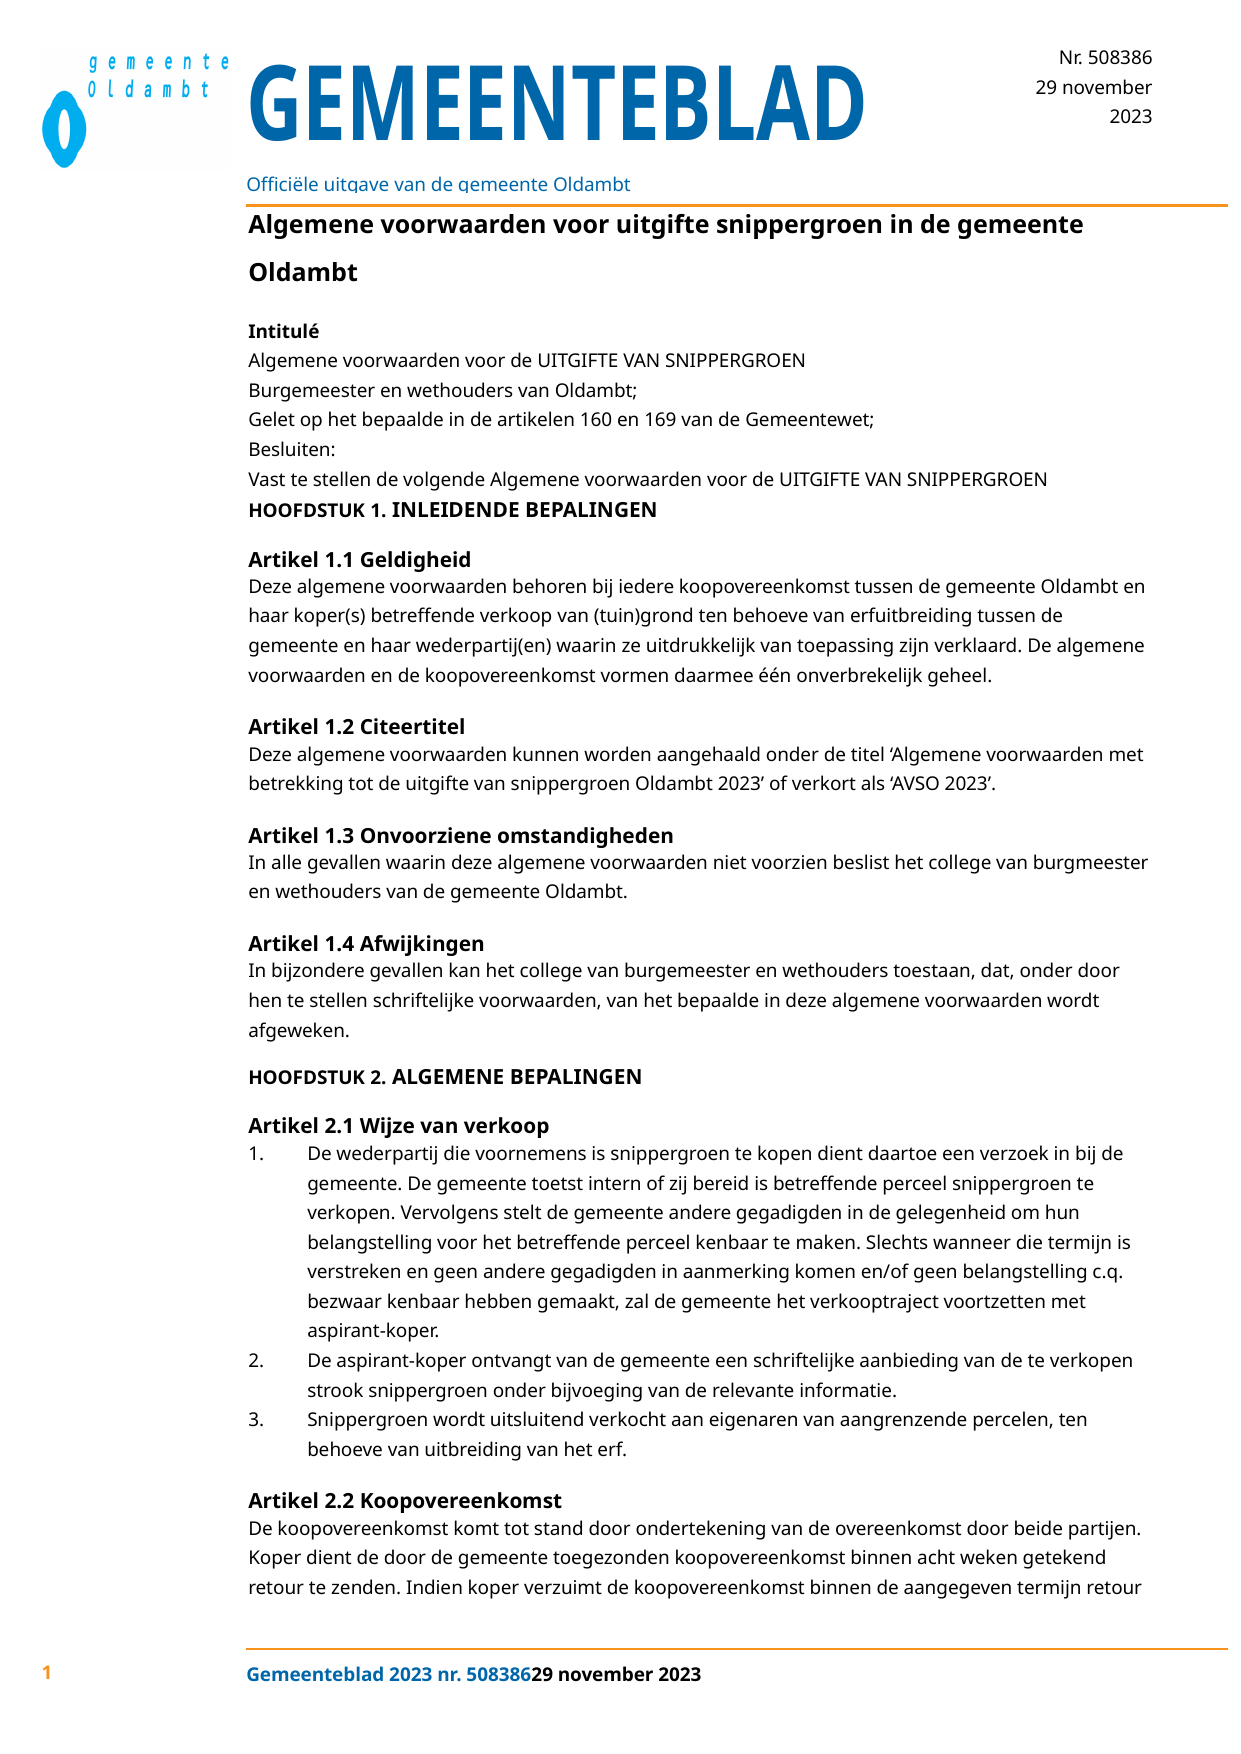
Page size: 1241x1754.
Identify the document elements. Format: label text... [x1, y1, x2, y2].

text In alle gevallen waarin deze algemene voorwaarden niet voorzien beslist het college van burgmeester en wethouders van de gemeente Oldambt. [248, 849, 1152, 904]
list De wederpartij die voornemens is snippergroen te kopen dient daartoe een verzoek in bij de gemeente. De gemeente toetst intern of zij bereid is betreffende perceel snippergroen te verkopen. Vervolgens stelt de gemeente andere gegadigden in de gelegenheid om hun belangstelling voor het betreffende perceel kenbaar te maken. Slechts wanneer die termijn is verstreken en geen andere gegadigden in aanmerking komen en/of geen belangstelling c.q. bezwaar kenbaar hebben gemaakt, zal de gemeente het verkooptraject voortzetten met aspirant-koper. [248, 1140, 1152, 1343]
text Deze algemene voorwaarden behoren bij iedere koopovereenkomst tussen de gemeente Oldambt en haar koper(s) betreffende verkoop van (tuin)grond ten behoeve van erfuitbreiding tussen de gemeente en haar wederpartij(en) waarin ze uitdrukkelijk van toepassing zijn verklaard. De algemene voorwaarden en de koopovereenkomst vormen daarmee één onverbrekelijk geheel. [248, 573, 1152, 688]
text Artikel 2.2 Koopovereenkomst [248, 1486, 1152, 1515]
list Snippergroen wordt uitsluitend verkocht aan eigenaren van aangrenzende percelen, ten behoeve van uitbreiding van het erf. [248, 1406, 1152, 1462]
text Artikel 1.4 Afwijkingen [248, 929, 1152, 958]
text In bijzondere gevallen kan het college van burgemeester en wethouders toestaan, dat, onder door hen te stellen schriftelijke voorwaarden, van het bepaalde in deze algemene voorwaarden wordt afgeweken. [248, 958, 1152, 1042]
text Algemene voorwaarden voor de UITGIFTE VAN SNIPPERGROEN [248, 347, 1152, 373]
text Artikel 2.1 Wijze van verkoop [248, 1112, 1152, 1140]
text Intitulé [248, 318, 1152, 344]
picture [41, 47, 231, 172]
text Vast te stellen de volgende Algemene voorwaarden voor de UITGIFTE VAN SNIPPERGROEN [248, 466, 1152, 492]
text De koopovereenkomst komt tot stand door ondertekening van de overeenkomst door beide partijen. Koper dient de door de gemeente toegezonden koopovereenkomst binnen acht weken getekend retour te zenden. Indien koper verzuimt de koopovereenkomst binnen de aangegeven termijn retour [248, 1515, 1152, 1600]
list De aspirant-koper ontvangt van de gemeente een schriftelijke aanbieding van de te verkopen strook snippergroen onder bijvoeging van de relevante informatie. [248, 1347, 1152, 1402]
text Artikel 1.1 Geldigheid [248, 545, 1152, 573]
text Deze algemene voorwaarden kunnen worden aangehaald onder de titel ‘Algemene voorwaarden met betrekking tot de uitgifte van snippergroen Oldambt 2023’ of verkort als ‘AVSO 2023’. [248, 741, 1152, 796]
text HOOFDSTUK 1. INLEIDENDE BEPALINGEN [248, 495, 1152, 524]
text Artikel 1.2 Citeertitel [248, 712, 1152, 741]
text Algemene voorwaarden voor uitgifte snippergroen in de gemeente Oldambt [248, 207, 1152, 288]
text Gelet op het bepaalde in de artikelen 160 en 169 van de Gemeentewet; [248, 407, 1152, 432]
text Burgemeester en wethouders van Oldambt; [248, 377, 1152, 403]
text HOOFDSTUK 2. ALGEMENE BEPALINGEN [248, 1062, 1152, 1091]
text Artikel 1.3 Onvoorziene omstandigheden [248, 821, 1152, 849]
text Besluiten: [248, 436, 1152, 462]
